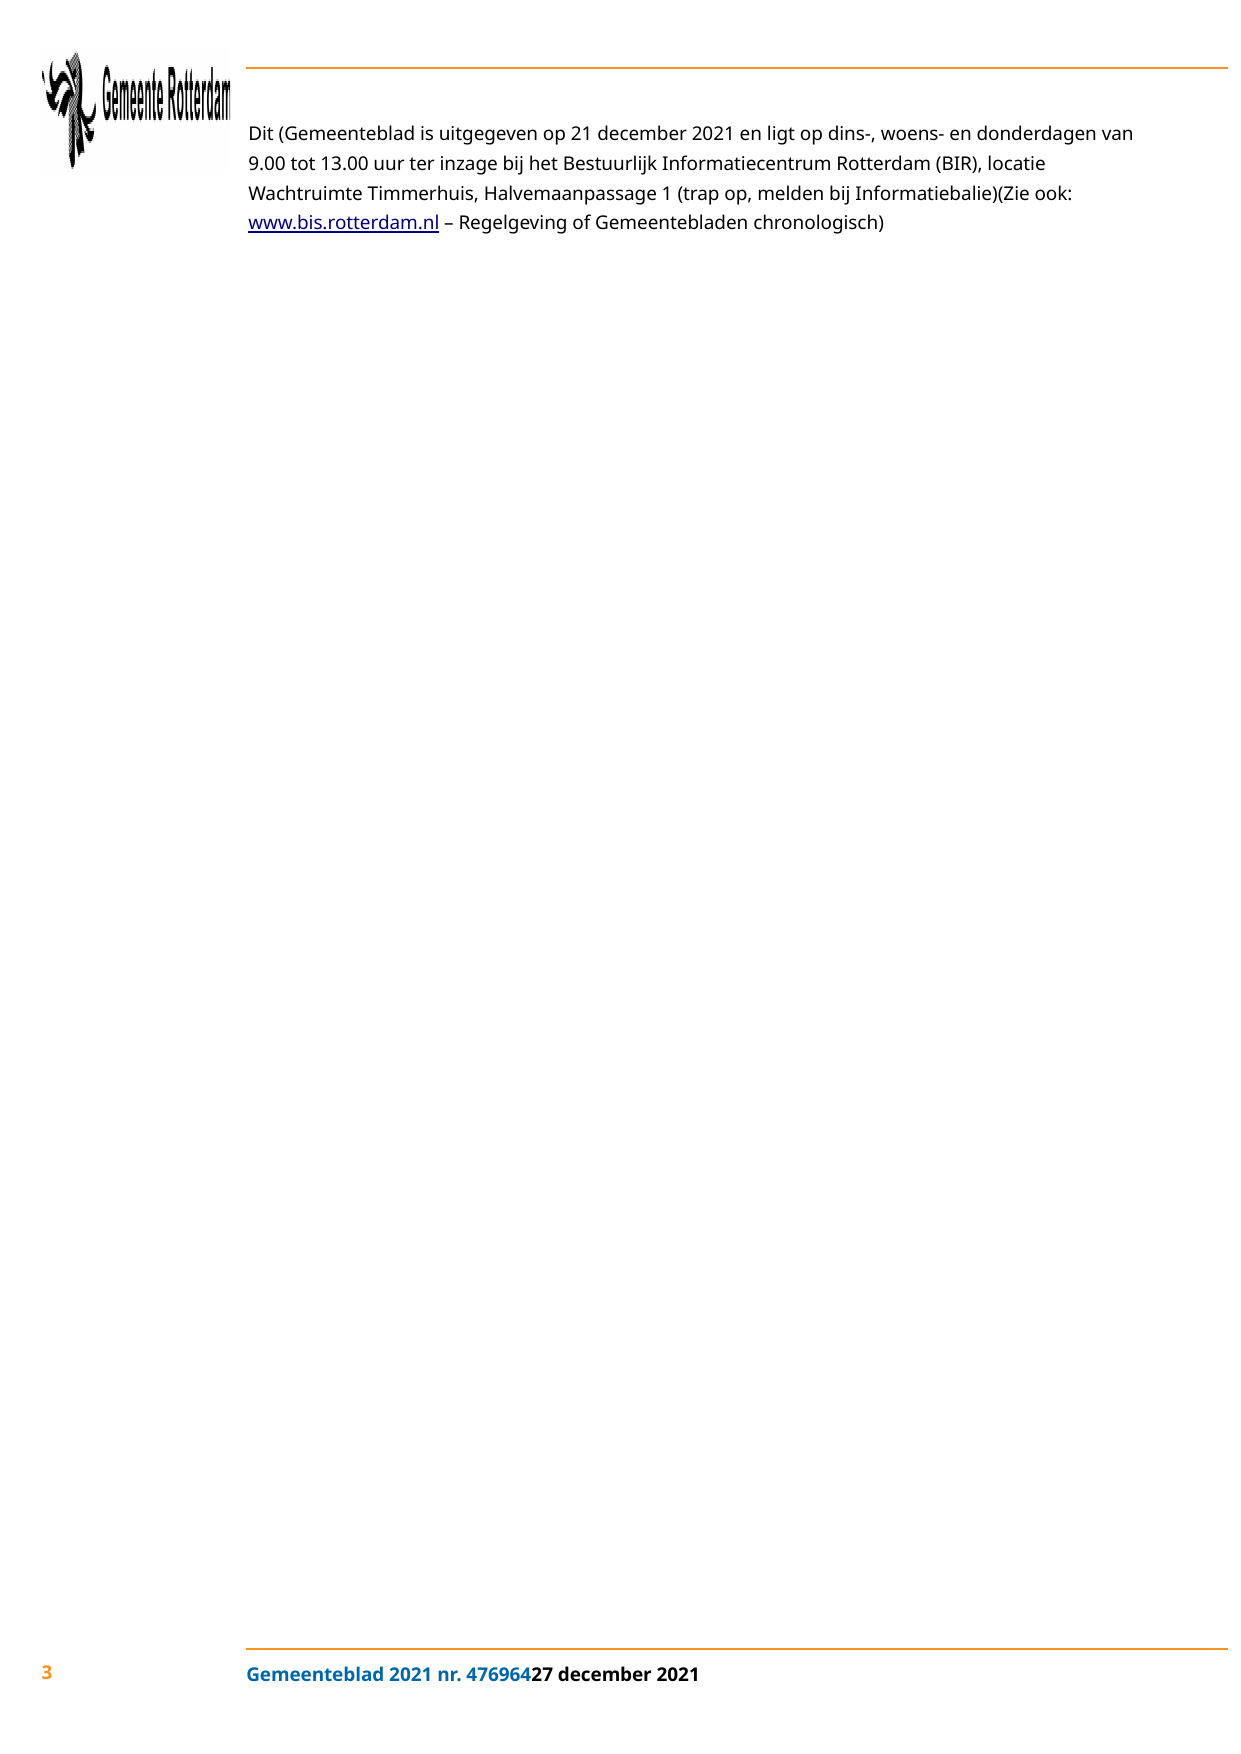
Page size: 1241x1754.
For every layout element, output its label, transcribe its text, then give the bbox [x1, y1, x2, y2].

text Dit (Gemeenteblad is uitgegeven op 21 december 2021 en ligt op dins-, woens- en donderdagen van 9.00 tot 13.00 uur ter inzage bij het Bestuurlijk Informatiecentrum Rotterdam (BIR), locatie Wachtruimte Timmerhuis, Halvemaanpassage 1 (trap op, melden bij Informatiebalie)(Zie ook: www.bis.rotterdam.nl – Regelgeving of Gemeentebladen chronologisch) [248, 121, 1152, 235]
picture [41, 47, 231, 172]
